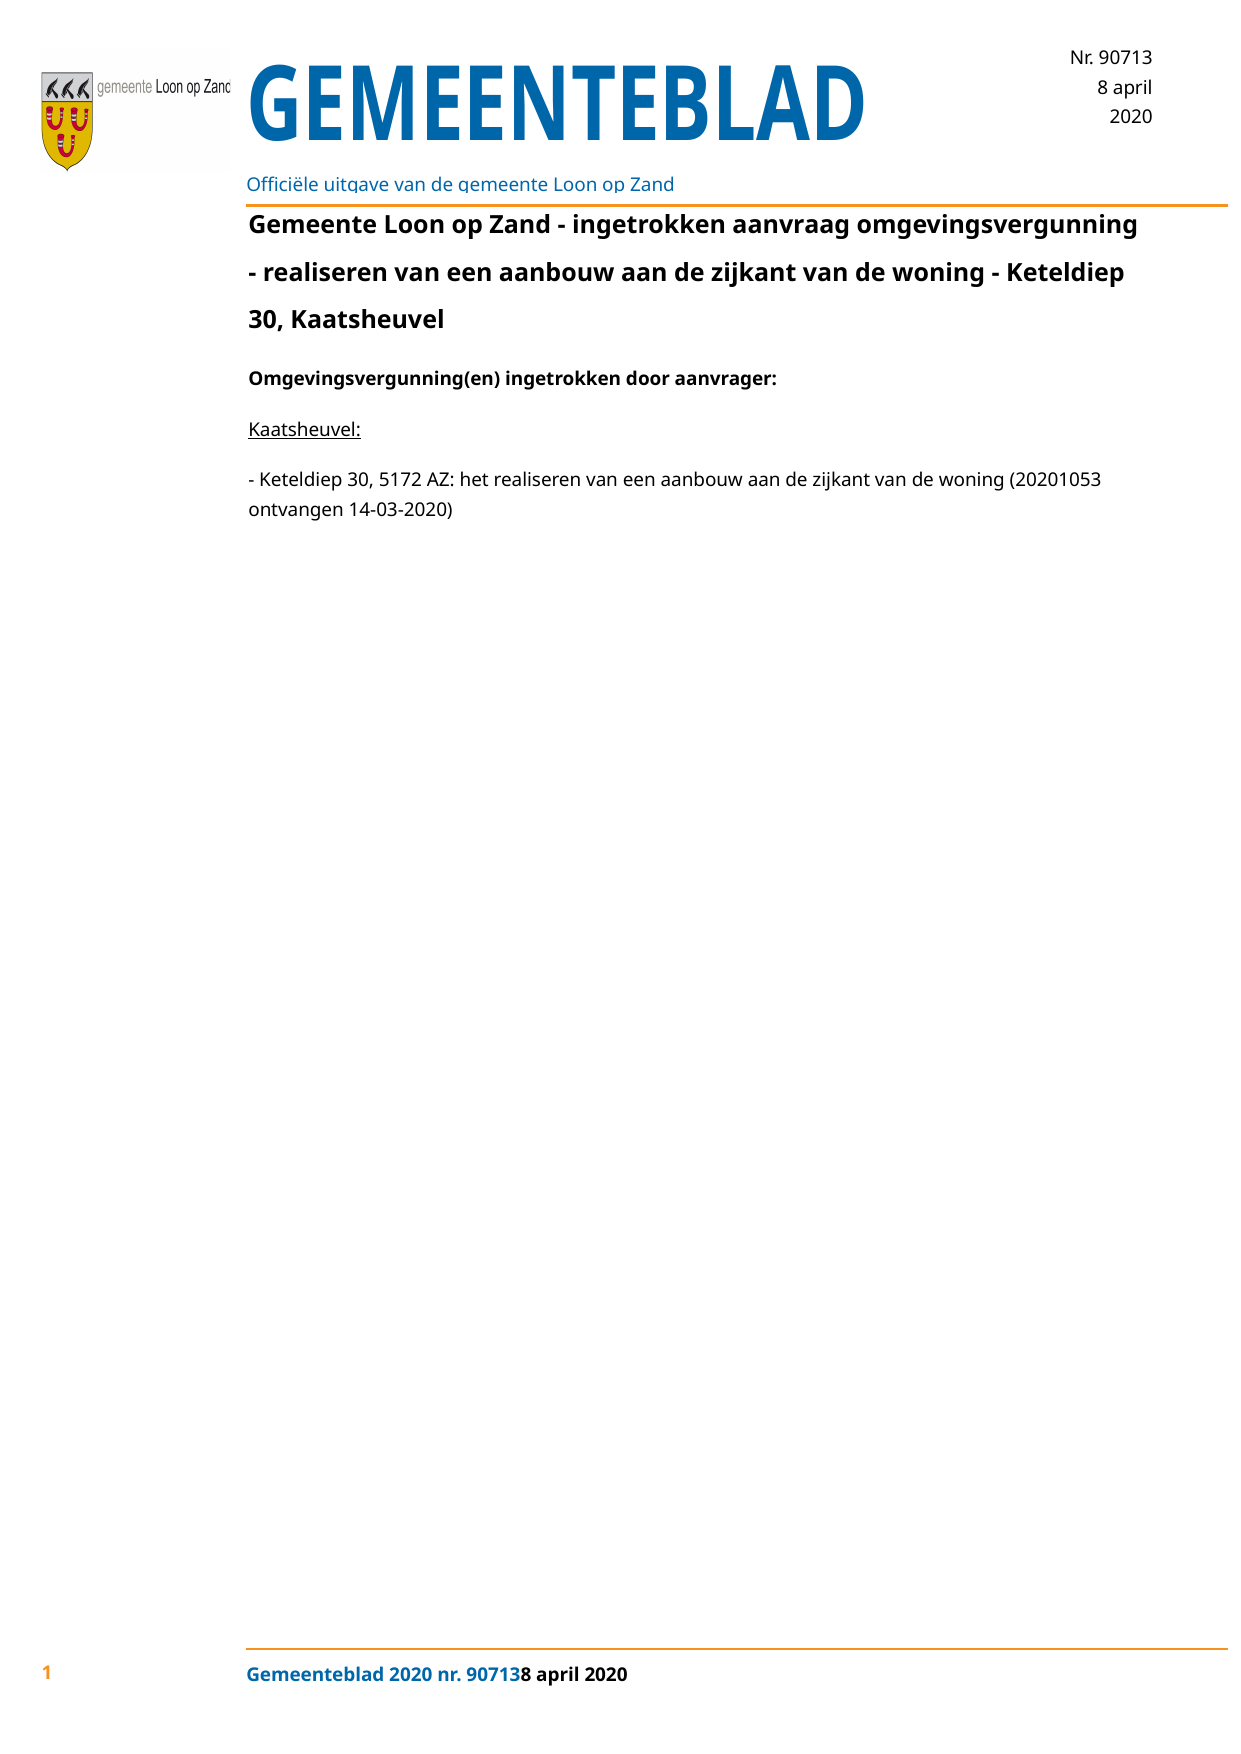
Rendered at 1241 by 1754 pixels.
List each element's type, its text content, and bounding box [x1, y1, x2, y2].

text Kaatsheuvel: [248, 416, 1152, 442]
picture [41, 47, 231, 172]
text Omgevingsvergunning(en) ingetrokken door aanvrager: [248, 366, 1152, 391]
text - Keteldiep 30, 5172 AZ: het realiseren van een aanbouw aan de zijkant van de woning (20201053 ontvangen 14-03-2020) [248, 466, 1152, 522]
text Gemeente Loon op Zand - ingetrokken aanvraag omgevingsvergunning - realiseren van een aanbouw aan de zijkant van de woning - Keteldiep 30, Kaatsheuvel [248, 207, 1152, 336]
